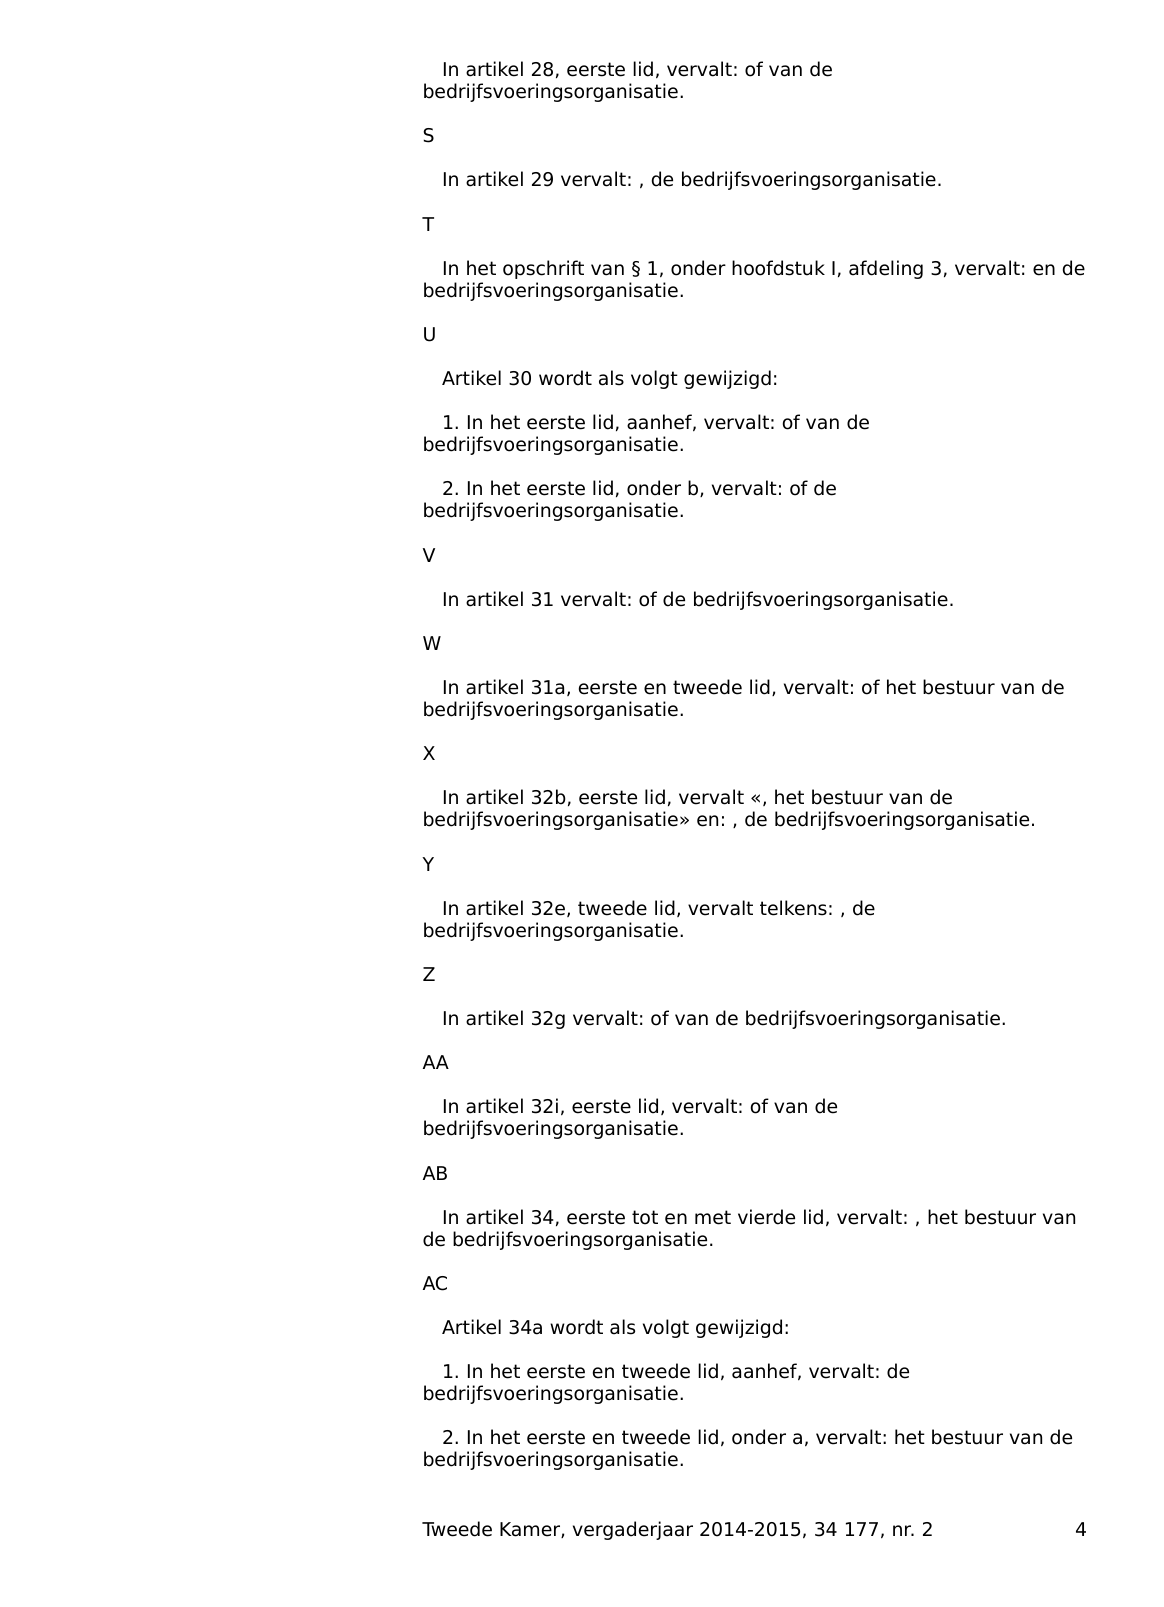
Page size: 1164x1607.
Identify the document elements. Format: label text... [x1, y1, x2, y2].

text V [422, 544, 1087, 566]
text W [422, 633, 1087, 655]
text In artikel 32i, eerste lid, vervalt: of van de bedrijfsvoeringsorganisatie. [422, 1096, 1087, 1140]
text AB [422, 1162, 1087, 1184]
text In artikel 31a, eerste en tweede lid, vervalt: of het bestuur van de bedrijfsvoeringsorganisatie. [422, 677, 1087, 721]
text U [422, 324, 1087, 346]
text S [422, 125, 1087, 147]
text In artikel 32b, eerste lid, vervalt «, het bestuur van de bedrijfsvoeringsorganisatie» en: , de bedrijfsvoeringsorganisatie. [422, 787, 1087, 831]
text In artikel 34, eerste tot en met vierde lid, vervalt: , het bestuur van de bedrijfsvoeringsorganisatie. [422, 1207, 1087, 1251]
text AA [422, 1052, 1087, 1074]
text In het opschrift van § 1, onder hoofdstuk I, afdeling 3, vervalt: en de bedrijfsvoeringsorganisatie. [422, 258, 1087, 302]
text In artikel 32g vervalt: of van de bedrijfsvoeringsorganisatie. [422, 1008, 1087, 1030]
text 1. In het eerste en tweede lid, aanhef, vervalt: de bedrijfsvoeringsorganisatie. [422, 1361, 1087, 1405]
text In artikel 32e, tweede lid, vervalt telkens: , de bedrijfsvoeringsorganisatie. [422, 898, 1087, 942]
text In artikel 28, eerste lid, vervalt: of van de bedrijfsvoeringsorganisatie. [422, 59, 1087, 103]
text 1. In het eerste lid, aanhef, vervalt: of van de bedrijfsvoeringsorganisatie. [422, 412, 1087, 456]
text AC [422, 1273, 1087, 1295]
text In artikel 31 vervalt: of de bedrijfsvoeringsorganisatie. [422, 589, 1087, 611]
text Artikel 34a wordt als volgt gewijzigd: [422, 1317, 1087, 1339]
text T [422, 213, 1087, 236]
text Z [422, 964, 1087, 986]
text Artikel 30 wordt als volgt gewijzigd: [422, 368, 1087, 390]
text 2. In het eerste en tweede lid, onder a, vervalt: het bestuur van de bedrijfsvoeringsorganisatie. [422, 1427, 1087, 1471]
text 2. In het eerste lid, onder b, vervalt: of de bedrijfsvoeringsorganisatie. [422, 478, 1087, 522]
text X [422, 743, 1087, 765]
text Y [422, 853, 1087, 875]
text In artikel 29 vervalt: , de bedrijfsvoeringsorganisatie. [422, 169, 1087, 191]
